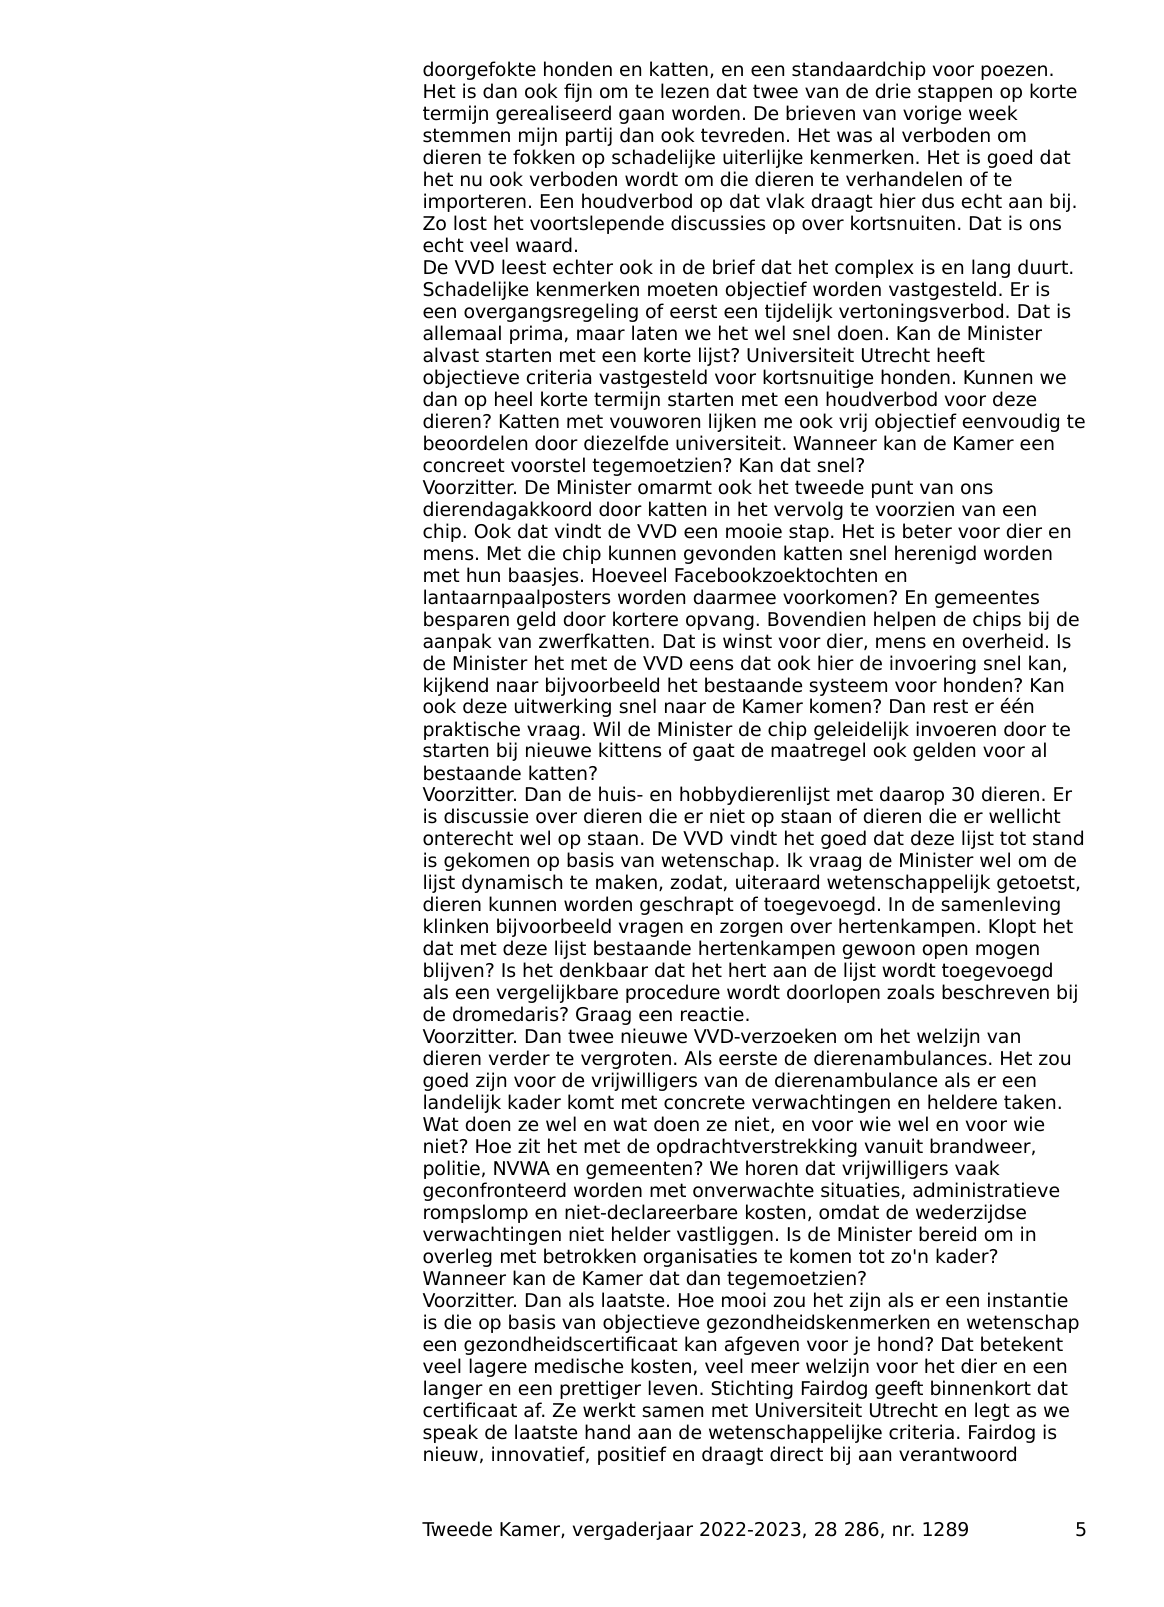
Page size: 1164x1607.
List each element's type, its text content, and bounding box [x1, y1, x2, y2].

text Voorzitter. Dan de huis- en hobbydierenlijst met daarop 30 dieren. Er is discussie over dieren die er niet op staan of dieren die er wellicht onterecht wel op staan. De VVD vindt het goed dat deze lijst tot stand is gekomen op basis van wetenschap. Ik vraag de Minister wel om de lijst dynamisch te maken, zodat, uiteraard wetenschappelijk getoetst, dieren kunnen worden geschrapt of toegevoegd. In de samenleving klinken bijvoorbeeld vragen en zorgen over hertenkampen. Klopt het dat met deze lijst bestaande hertenkampen gewoon open mogen blijven? Is het denkbaar dat het hert aan de lijst wordt toegevoegd als een vergelijkbare procedure wordt doorlopen zoals beschreven bij de dromedaris? Graag een reactie. [422, 784, 1087, 1026]
text De VVD leest echter ook in de brief dat het complex is en lang duurt. Schadelijke kenmerken moeten objectief worden vastgesteld. Er is een overgangsregeling of eerst een tijdelijk vertoningsverbod. Dat is allemaal prima, maar laten we het wel snel doen. Kan de Minister alvast starten met een korte lijst? Universiteit Utrecht heeft objectieve criteria vastgesteld voor kortsnuitige honden. Kunnen we dan op heel korte termijn starten met een houdverbod voor deze dieren? Katten met vouworen lijken me ook vrij objectief eenvoudig te beoordelen door diezelfde universiteit. Wanneer kan de Kamer een concreet voorstel tegemoetzien? Kan dat snel? [422, 257, 1087, 477]
text Voorzitter. De Minister omarmt ook het tweede punt van ons dierendagakkoord door katten in het vervolg te voorzien van een chip. Ook dat vindt de VVD een mooie stap. Het is beter voor dier en mens. Met die chip kunnen gevonden katten snel herenigd worden met hun baasjes. Hoeveel Facebookzoektochten en lantaarnpaalposters worden daarmee voorkomen? En gemeentes besparen geld door kortere opvang. Bovendien helpen de chips bij de aanpak van zwerfkatten. Dat is winst voor dier, mens en overheid. Is de Minister het met de VVD eens dat ook hier de invoering snel kan, kijkend naar bijvoorbeeld het bestaande systeem voor honden? Kan ook deze uitwerking snel naar de Kamer komen? Dan rest er één praktische vraag. Wil de Minister de chip geleidelijk invoeren door te starten bij nieuwe kittens of gaat de maatregel ook gelden voor al bestaande katten? [422, 477, 1087, 784]
text Voorzitter. Dan twee nieuwe VVD-verzoeken om het welzijn van dieren verder te vergroten. Als eerste de dierenambulances. Het zou goed zijn voor de vrijwilligers van de dierenambulance als er een landelijk kader komt met concrete verwachtingen en heldere taken. Wat doen ze wel en wat doen ze niet, en voor wie wel en voor wie niet? Hoe zit het met de opdrachtverstrekking vanuit brandweer, politie, NVWA en gemeenten? We horen dat vrijwilligers vaak geconfronteerd worden met onverwachte situaties, administratieve rompslomp en niet-declareerbare kosten, omdat de wederzijdse verwachtingen niet helder vastliggen. Is de Minister bereid om in overleg met betrokken organisaties te komen tot zo'n kader? Wanneer kan de Kamer dat dan tegemoetzien? [422, 1026, 1087, 1290]
text Voorzitter. Dan als laatste. Hoe mooi zou het zijn als er een instantie is die op basis van objectieve gezondheidskenmerken en wetenschap een gezondheidscertificaat kan afgeven voor je hond? Dat betekent veel lagere medische kosten, veel meer welzijn voor het dier en een langer en een prettiger leven. Stichting Fairdog geeft binnenkort dat certificaat af. Ze werkt samen met Universiteit Utrecht en legt as we speak de laatste hand aan de wetenschappelijke criteria. Fairdog is nieuw, innovatief, positief en draagt direct bij aan verantwoord [422, 1290, 1087, 1466]
text doorgefokte honden en katten, en een standaardchip voor poezen. Het is dan ook fijn om te lezen dat twee van de drie stappen op korte termijn gerealiseerd gaan worden. De brieven van vorige week stemmen mijn partij dan ook tevreden. Het was al verboden om dieren te fokken op schadelijke uiterlijke kenmerken. Het is goed dat het nu ook verboden wordt om die dieren te verhandelen of te importeren. Een houdverbod op dat vlak draagt hier dus echt aan bij. Zo lost het voortslepende discussies op over kortsnuiten. Dat is ons echt veel waard. [422, 59, 1087, 257]
